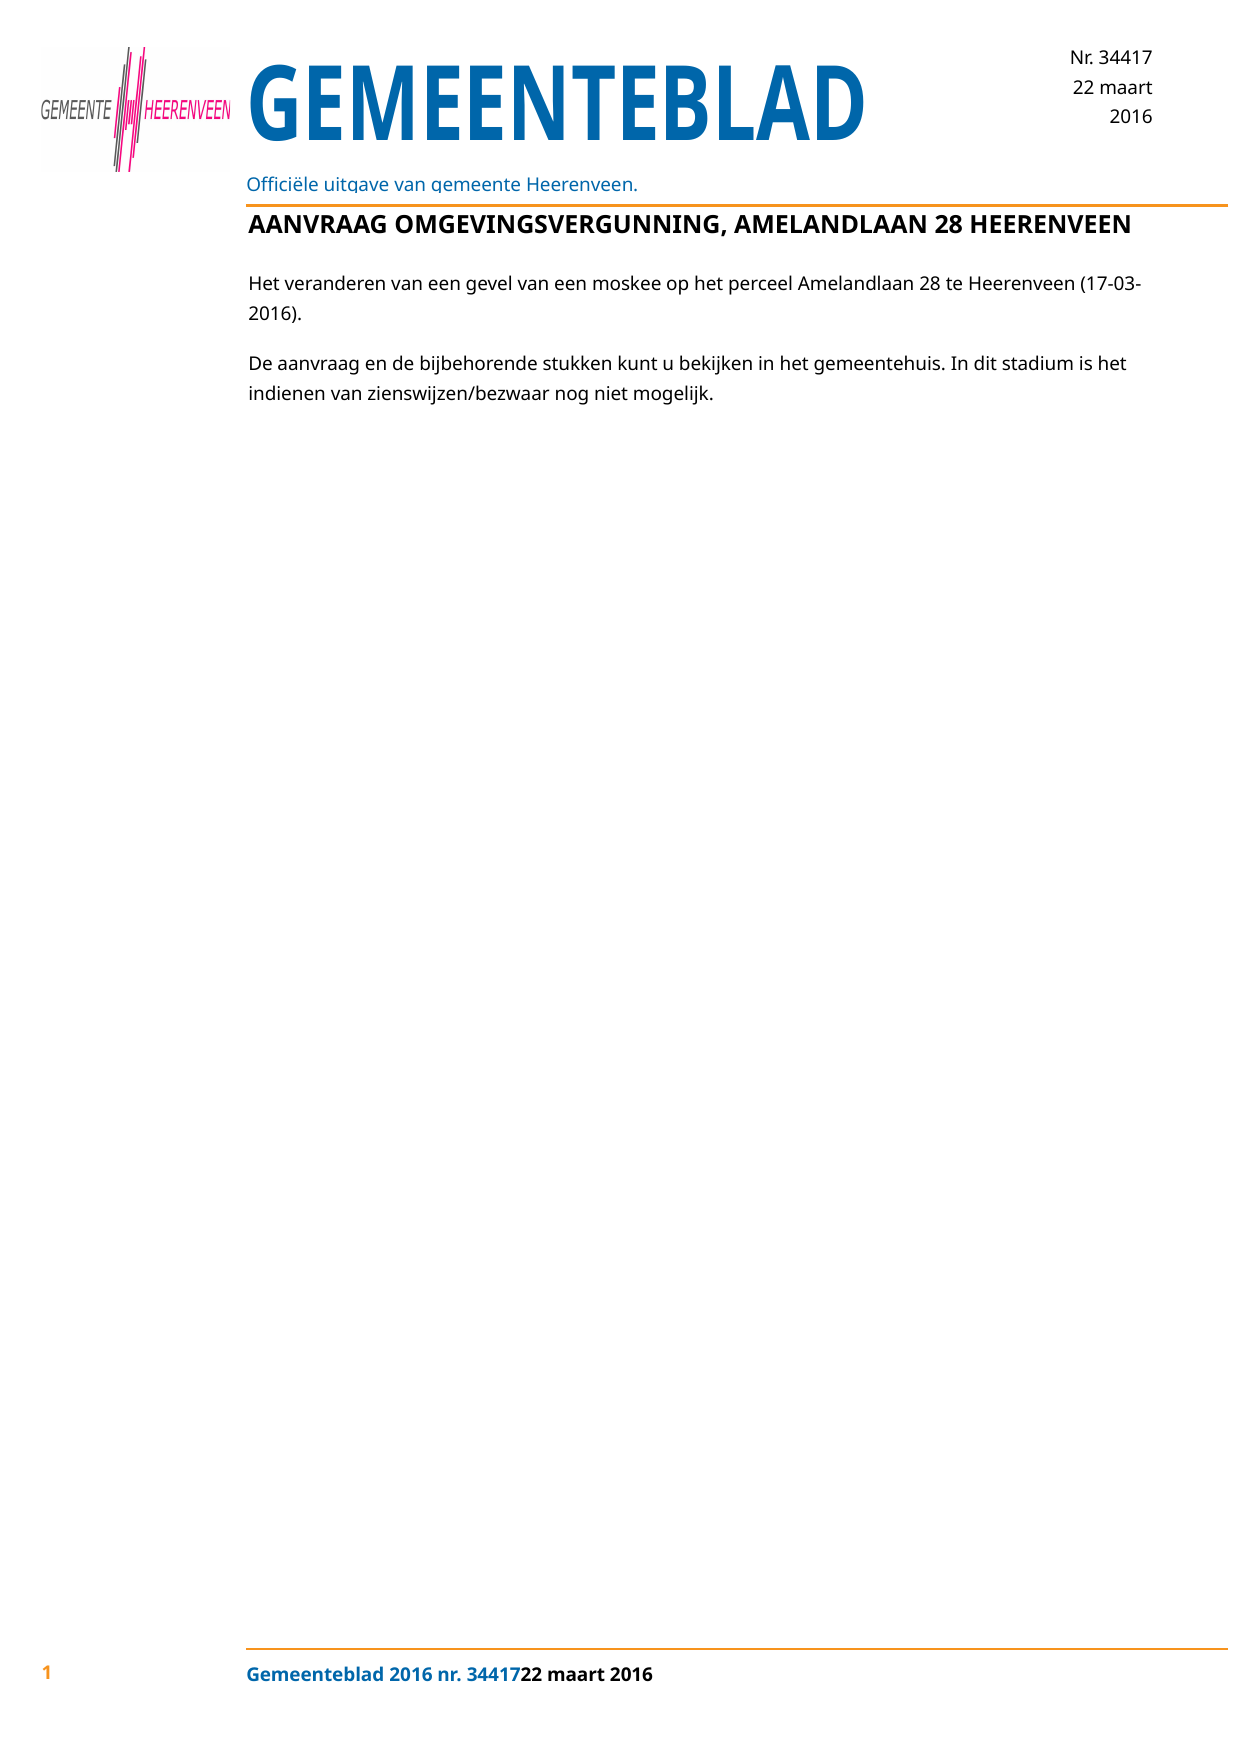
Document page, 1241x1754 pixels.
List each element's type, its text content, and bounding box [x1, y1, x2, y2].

text AANVRAAG OMGEVINGSVERGUNNING, AMELANDLAAN 28 HEERENVEEN [248, 207, 1152, 241]
text De aanvraag en de bijbehorende stukken kunt u bekijken in het gemeentehuis. In dit stadium is het indienen van zienswijzen/bezwaar nog niet mogelijk. [248, 350, 1152, 406]
text Het veranderen van een gevel van een moskee op het perceel Amelandlaan 28 te Heerenveen (17-03-2016). [248, 270, 1152, 326]
picture [41, 47, 231, 172]
